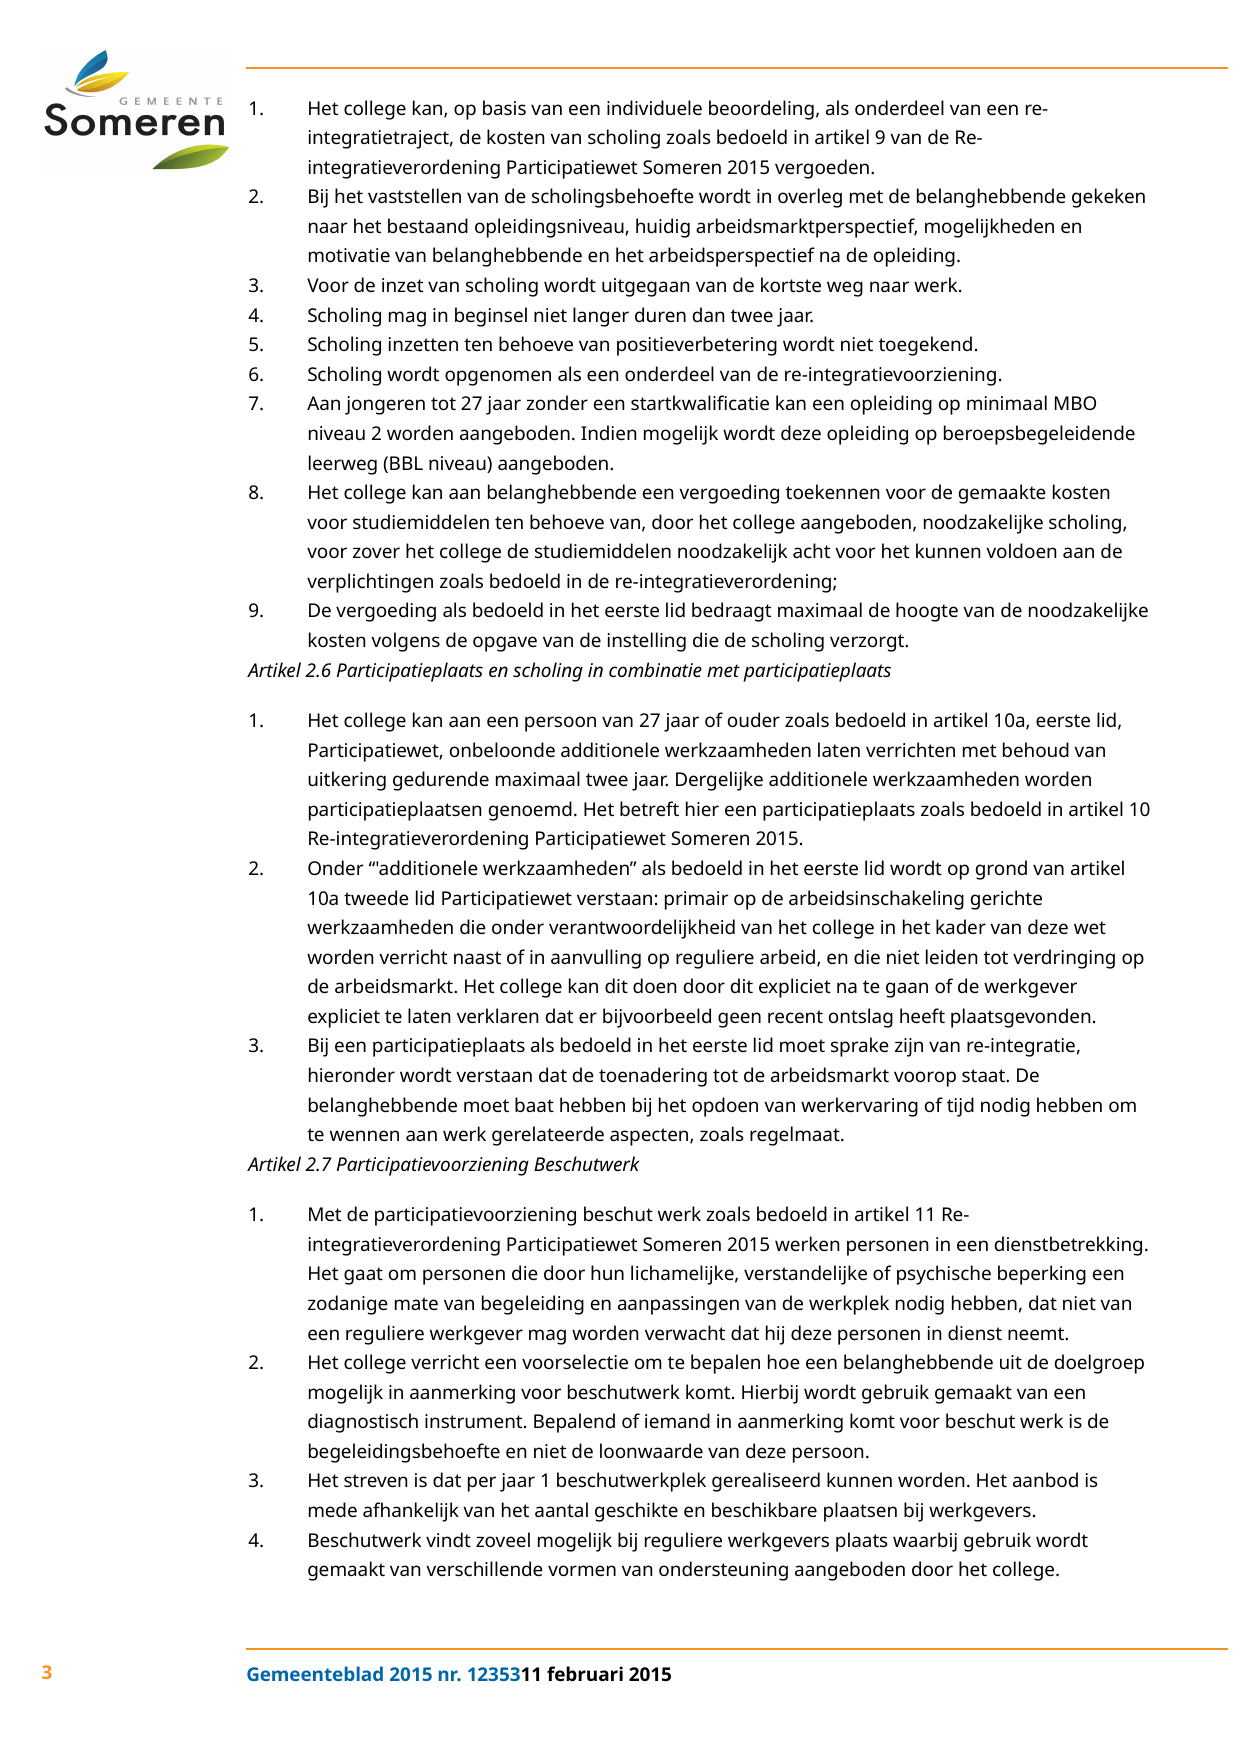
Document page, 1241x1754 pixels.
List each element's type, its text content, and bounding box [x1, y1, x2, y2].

list Voor de inzet van scholing wordt uitgegaan van de kortste weg naar werk. [248, 272, 1152, 298]
text Artikel 2.6 Participatieplaats en scholing in combinatie met participatieplaats [248, 657, 1152, 683]
list Met de participatievoorziening beschut werk zoals bedoeld in artikel 11 Re-integratieverordening Participatiewet Someren 2015 werken personen in een dienstbetrekking. Het gaat om personen die door hun lichamelijke, verstandelijke of psychische beperking een zodanige mate van begeleiding en aanpassingen van de werkplek nodig hebben, dat niet van een reguliere werkgever mag worden verwacht dat hij deze personen in dienst neemt. [248, 1201, 1152, 1346]
picture [41, 47, 231, 172]
list Bij het vaststellen van de scholingsbehoefte wordt in overleg met de belanghebbende gekeken naar het bestaand opleidingsniveau, huidig arbeidsmarktperspectief, mogelijkheden en motivatie van belanghebbende en het arbeidsperspectief na de opleiding. [248, 183, 1152, 268]
list Het college kan aan belanghebbende een vergoeding toekennen voor de gemaakte kosten voor studiemiddelen ten behoeve van, door het college aangeboden, noodzakelijke scholing, voor zover het college de studiemiddelen noodzakelijk acht voor het kunnen voldoen aan de verplichtingen zoals bedoeld in de re-integratieverordening; [248, 479, 1152, 594]
list Het college kan, op basis van een individuele beoordeling, als onderdeel van een re-integratietraject, de kosten van scholing zoals bedoeld in artikel 9 van de Re-integratieverordening Participatiewet Someren 2015 vergoeden. [248, 95, 1152, 180]
list Het streven is dat per jaar 1 beschutwerkplek gerealiseerd kunnen worden. Het aanbod is mede afhankelijk van het aantal geschikte en beschikbare plaatsen bij werkgevers. [248, 1468, 1152, 1523]
list Scholing mag in beginsel niet langer duren dan twee jaar. [248, 302, 1152, 328]
list Aan jongeren tot 27 jaar zonder een startkwalificatie kan een opleiding op minimaal MBO niveau 2 worden aangeboden. Indien mogelijk wordt deze opleiding op beroepsbegeleidende leerweg (BBL niveau) aangeboden. [248, 391, 1152, 476]
list Het college verricht een voorselectie om te bepalen hoe een belanghebbende uit de doelgroep mogelijk in aanmerking voor beschutwerk komt. Hierbij wordt gebruik gemaakt van een diagnostisch instrument. Bepalend of iemand in aanmerking komt voor beschut werk is de begeleidingsbehoefte en niet de loonwaarde van deze persoon. [248, 1349, 1152, 1464]
list Bij een participatieplaats als bedoeld in het eerste lid moet sprake zijn van re-integratie, hieronder wordt verstaan dat de toenadering tot de arbeidsmarkt voorop staat. De belanghebbende moet baat hebben bij het opdoen van werkervaring of tijd nodig hebben om te wennen aan werk gerelateerde aspecten, zoals regelmaat. [248, 1033, 1152, 1147]
list Het college kan aan een persoon van 27 jaar of ouder zoals bedoeld in artikel 10a, eerste lid, Participatiewet, onbeloonde additionele werkzaamheden laten verrichten met behoud van uitkering gedurende maximaal twee jaar. Dergelijke additionele werkzaamheden worden participatieplaatsen genoemd. Het betreft hier een participatieplaats zoals bedoeld in artikel 10 Re-integratieverordening Participatiewet Someren 2015. [248, 707, 1152, 851]
list Scholing inzetten ten behoeve van positieverbetering wordt niet toegekend. [248, 331, 1152, 357]
list De vergoeding als bedoeld in het eerste lid bedraagt maximaal de hoogte van de noodzakelijke kosten volgens de opgave van de instelling die de scholing verzorgt. [248, 598, 1152, 653]
list Onder “'additionele werkzaamheden” als bedoeld in het eerste lid wordt op grond van artikel 10a tweede lid Participatiewet verstaan: primair op de arbeidsinschakeling gerichte werkzaamheden die onder verantwoordelijkheid van het college in het kader van deze wet worden verricht naast of in aanvulling op reguliere arbeid, en die niet leiden tot verdringing op de arbeidsmarkt. Het college kan dit doen door dit expliciet na te gaan of de werkgever expliciet te laten verklaren dat er bijvoorbeeld geen recent ontslag heeft plaatsgevonden. [248, 855, 1152, 1029]
text Artikel 2.7 Participatievoorziening Beschutwerk [248, 1151, 1152, 1177]
list Beschutwerk vindt zoveel mogelijk bij reguliere werkgevers plaats waarbij gebruik wordt gemaakt van verschillende vormen van ondersteuning aangeboden door het college. [248, 1527, 1152, 1582]
list Scholing wordt opgenomen als een onderdeel van de re-integratievoorziening. [248, 361, 1152, 387]
